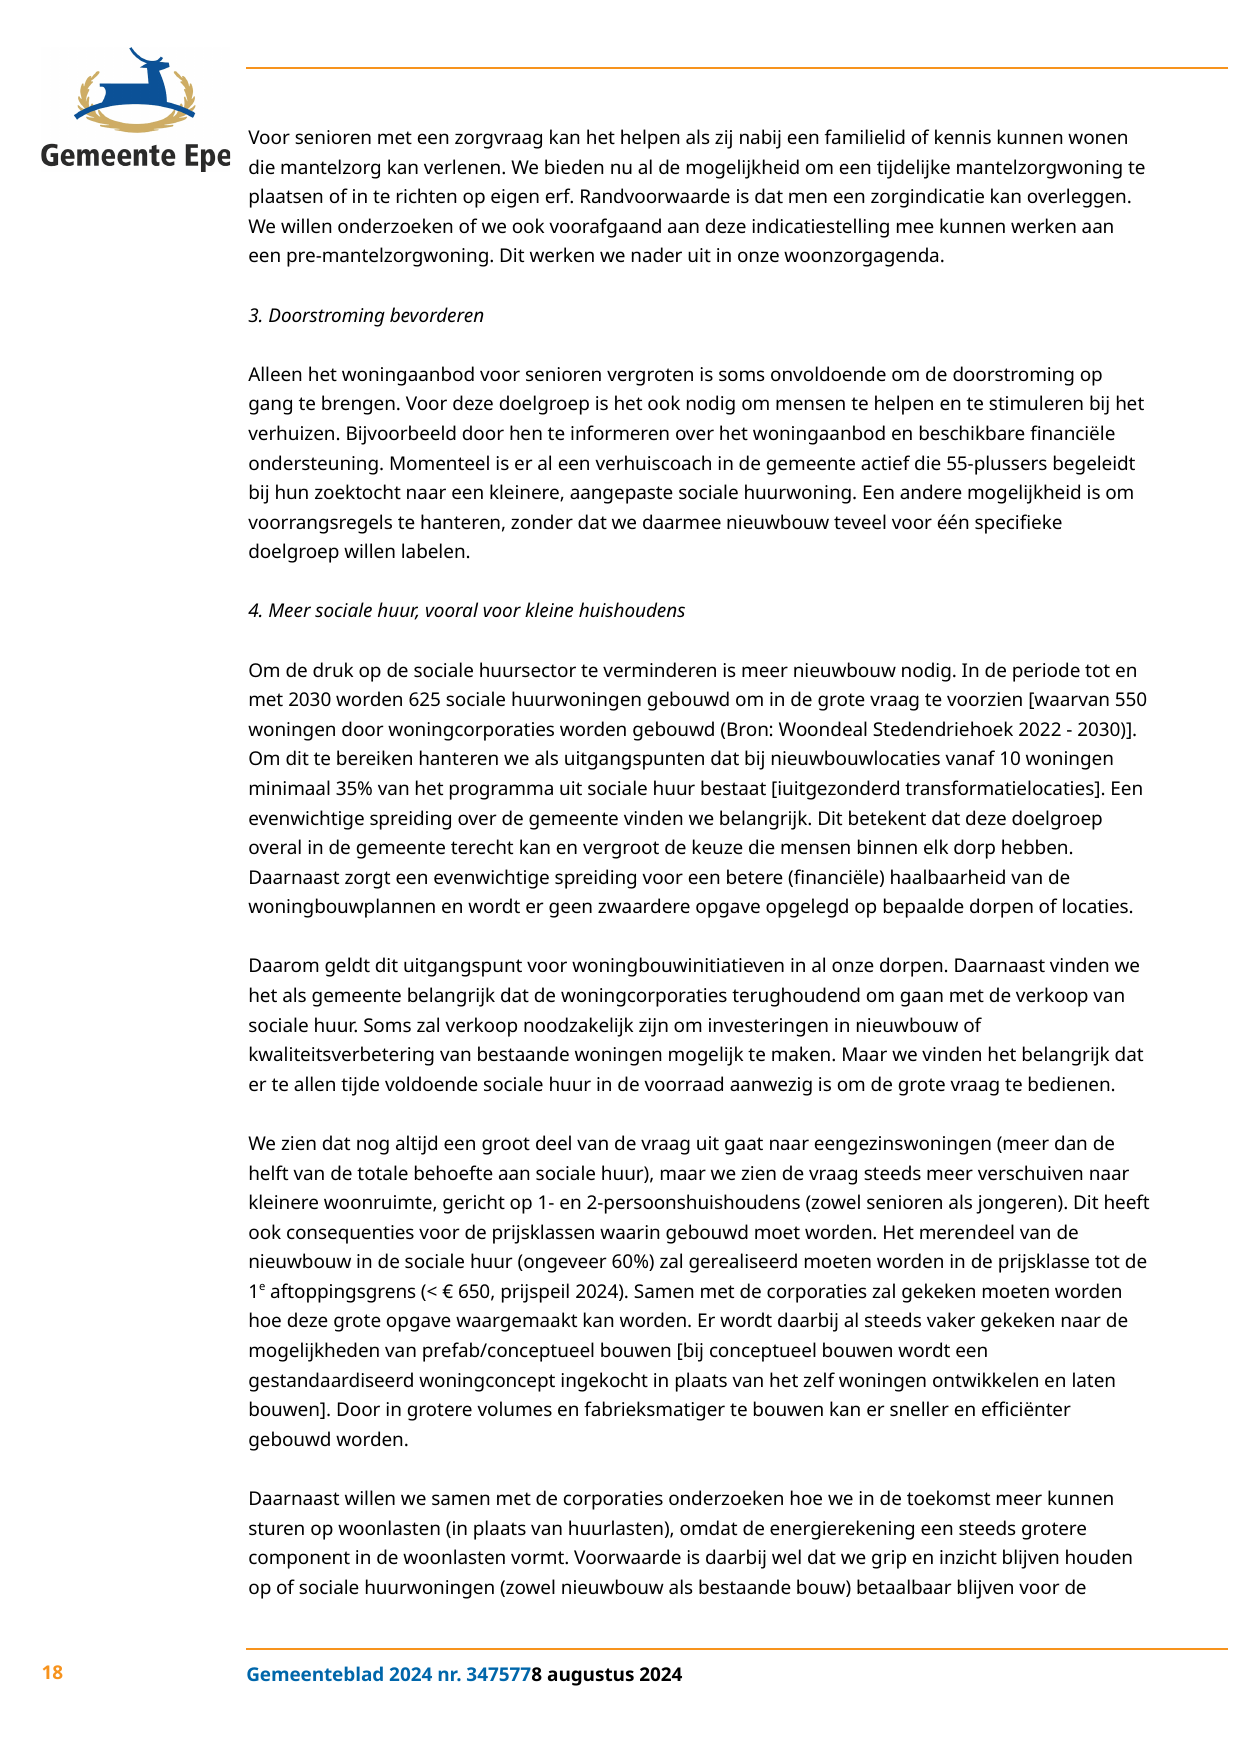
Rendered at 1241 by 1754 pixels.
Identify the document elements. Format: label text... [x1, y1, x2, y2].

text Daarom geldt dit uitgangspunt voor woningbouwinitiatieven in al onze dorpen. Daarnaast vinden we het als gemeente belangrijk dat de woningcorporaties terughoudend om gaan met de verkoop van sociale huur. Soms zal verkoop noodzakelijk zijn om investeringen in nieuwbouw of kwaliteitsverbetering van bestaande woningen mogelijk te maken. Maar we vinden het belangrijk dat er te allen tijde voldoende sociale huur in de voorraad aanwezig is om de grote vraag te bedienen. [248, 953, 1152, 1097]
text 4. Meer sociale huur, vooral voor kleine huishoudens [248, 598, 1152, 623]
text We zien dat nog altijd een groot deel van de vraag uit gaat naar eengezins­woningen (meer dan de helft van de totale behoefte aan sociale huur), maar we zien de vraag steeds meer verschuiven naar kleinere woonruimte, gericht op 1- en 2-persoonshuishoudens (zowel senioren als jongeren). Dit heeft ook consequenties voor de prijsklassen waarin gebouwd moet worden. Het meren­deel van de nieuwbouw in de sociale huur (ongeveer 60%) zal gerealiseerd moeten worden in de prijsklasse tot de 1e aftoppingsgrens (< € 650, prijspeil 2024). Samen met de corporaties zal gekeken moeten worden hoe deze grote opgave waargemaakt kan worden. Er wordt daarbij al steeds vaker gekeken naar de mogelijkheden van prefab/conceptueel bouwen [bij conceptueel bouwen wordt een gestandaardiseerd woningconcept ingekocht in plaats van het zelf woningen ontwikkelen en laten bouwen]. Door in grotere volumes en fabrieksmatiger te bouwen kan er sneller en efficiënter gebouwd worden. [248, 1130, 1152, 1452]
text Voor senioren met een zorgvraag kan het helpen als zij nabij een familielid of kennis kunnen wonen die mantelzorg kan verlenen. We bieden nu al de mogelijk­heid om een tijdelijke mantelzorgwoning te plaatsen of in te richten op eigen erf. Randvoorwaarde is dat men een zorgindicatie kan overleggen. We willen onderzoeken of we ook voorafgaand aan deze indicatiestelling mee kunnen werken aan een pre-mantelzorgwoning. Dit werken we nader uit in onze woonzorgagenda. [248, 124, 1152, 268]
text Daarnaast willen we samen met de corporaties onderzoeken hoe we in de toekomst meer kunnen sturen op woonlasten (in plaats van huurlasten), omdat de energierekening een steeds grotere component in de woonlasten vormt. Voorwaarde is daarbij wel dat we grip en inzicht blijven houden op of sociale huurwoningen (zowel nieuwbouw als bestaande bouw) betaalbaar blijven voor de [248, 1485, 1152, 1600]
picture [41, 47, 231, 172]
text Alleen het woningaanbod voor senioren vergroten is soms onvoldoende om de doorstroming op gang te brengen. Voor deze doelgroep is het ook nodig om mensen te helpen en te stimuleren bij het verhuizen. Bijvoorbeeld door hen te informeren over het woningaanbod en beschikbare financiële ondersteuning. Momenteel is er al een verhuiscoach in de gemeente actief die 55-plussers begeleidt bij hun zoektocht naar een kleinere, aangepaste sociale huurwoning. Een andere mogelijkheid is om voorrangsregels te hanteren, zonder dat we daarmee nieuwbouw teveel voor één specifieke doelgroep willen labelen. [248, 361, 1152, 564]
text Om de druk op de sociale huursector te verminderen is meer nieuwbouw nodig. In de periode tot en met 2030 worden 625 sociale huurwoningen gebouwd om in de grote vraag te voorzien [waarvan 550 woningen door woningcorporaties worden gebouwd (Bron: Woondeal Steden­drie­hoek 2022 - 2030)]. Om dit te bereiken hanteren we als uitgangspunten dat bij nieuwbouwlocaties vanaf 10 woningen minimaal 35% van het programma uit sociale huur bestaat [iuitgezonderd transformatielocaties]. Een evenwichtige spreiding over de gemeente vinden we belangrijk. Dit betekent dat deze doelgroep overal in de gemeente terecht kan en vergroot de keuze die mensen binnen elk dorp hebben. Daarnaast zorgt een evenwichtige spreiding voor een betere (financiële) haalbaarheid van de woningbouwplannen en wordt er geen zwaardere opgave opgelegd op bepaalde dorpen of locaties. [248, 657, 1152, 919]
text 3. Doorstroming bevorderen [248, 302, 1152, 328]
